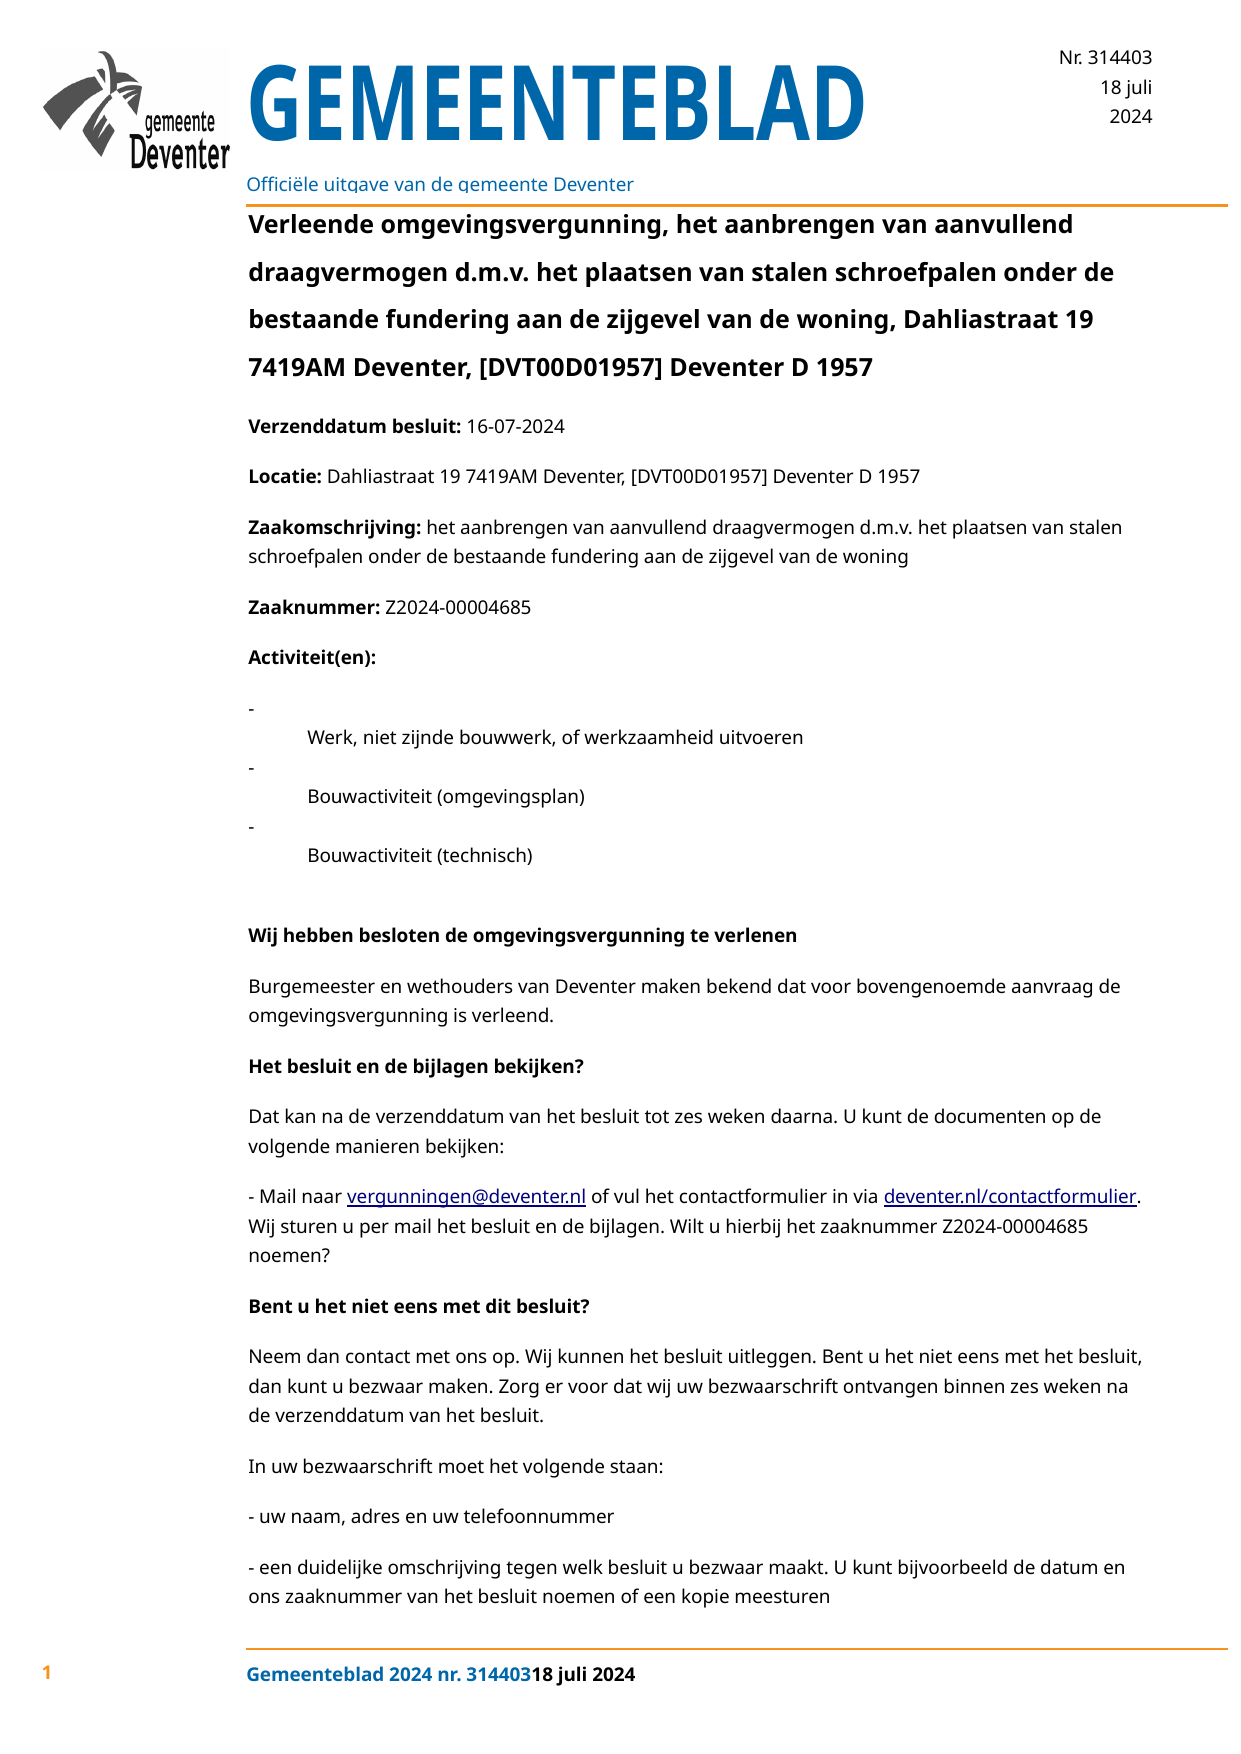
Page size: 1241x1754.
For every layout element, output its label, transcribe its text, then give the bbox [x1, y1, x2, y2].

picture [41, 47, 231, 172]
text - uw naam, adres en uw telefoonnummer [248, 1503, 1152, 1529]
text Burgemeester en wethouders van Deventer maken bekend dat voor bovengenoemde aanvraag de omgevingsvergunning is verleend. [248, 973, 1152, 1028]
text Zaakomschrijving: het aanbrengen van aanvullend draagvermogen d.m.v. het plaatsen van stalen schroefpalen onder de bestaande fundering aan de zijgevel van de woning [248, 514, 1152, 569]
text Bent u het niet eens met dit besluit? [248, 1293, 1152, 1319]
text Zaaknummer: Z2024-00004685 [248, 594, 1152, 620]
text - Mail naar vergunningen@deventer.nl of vul het contactformulier in via deventer.nl/contactformulier. Wij sturen u per mail het besluit en de bijlagen. Wilt u hierbij het zaaknummer Z2024-00004685 noemen? [248, 1183, 1152, 1268]
text - een duidelijke omschrijving tegen welk besluit u bezwaar maakt. U kunt bijvoorbeeld de datum en ons zaaknummer van het besluit noemen of een kopie meesturen [248, 1554, 1152, 1609]
text Activiteit(en): [248, 644, 1152, 670]
text Wij hebben besloten de omgevingsvergunning te verlenen [248, 923, 1152, 948]
text Locatie: Dahliastraat 19 7419AM Deventer, [DVT00D01957] Deventer D 1957 [248, 463, 1152, 489]
text Verleende omgevingsvergunning, het aanbrengen van aanvullend draagvermogen d.m.v. het plaatsen van stalen schroefpalen onder de bestaande fundering aan de zijgevel van de woning, Dahliastraat 19 7419AM Deventer, [DVT00D01957] Deventer D 1957 [248, 207, 1152, 384]
text Dat kan na de verzenddatum van het besluit tot zes weken daarna. U kunt de documenten op de volgende manieren bekijken: [248, 1103, 1152, 1159]
text Verzenddatum besluit: 16-07-2024 [248, 413, 1152, 439]
text Neem dan contact met ons op. Wij kunnen het besluit uitleggen. Bent u het niet eens met het besluit, dan kunt u bezwaar maken. Zorg er voor dat wij uw bezwaarschrift ontvangen binnen zes weken na de verzenddatum van het besluit. [248, 1343, 1152, 1428]
list Bouwactiviteit (technisch) [248, 843, 1152, 868]
list Werk, niet zijnde bouwwerk, of werkzaamheid uitvoeren [248, 724, 1152, 750]
text Het besluit en de bijlagen bekijken? [248, 1053, 1152, 1079]
list Bouwactiviteit (omgevingsplan) [248, 783, 1152, 809]
text In uw bezwaarschrift moet het volgende staan: [248, 1453, 1152, 1479]
